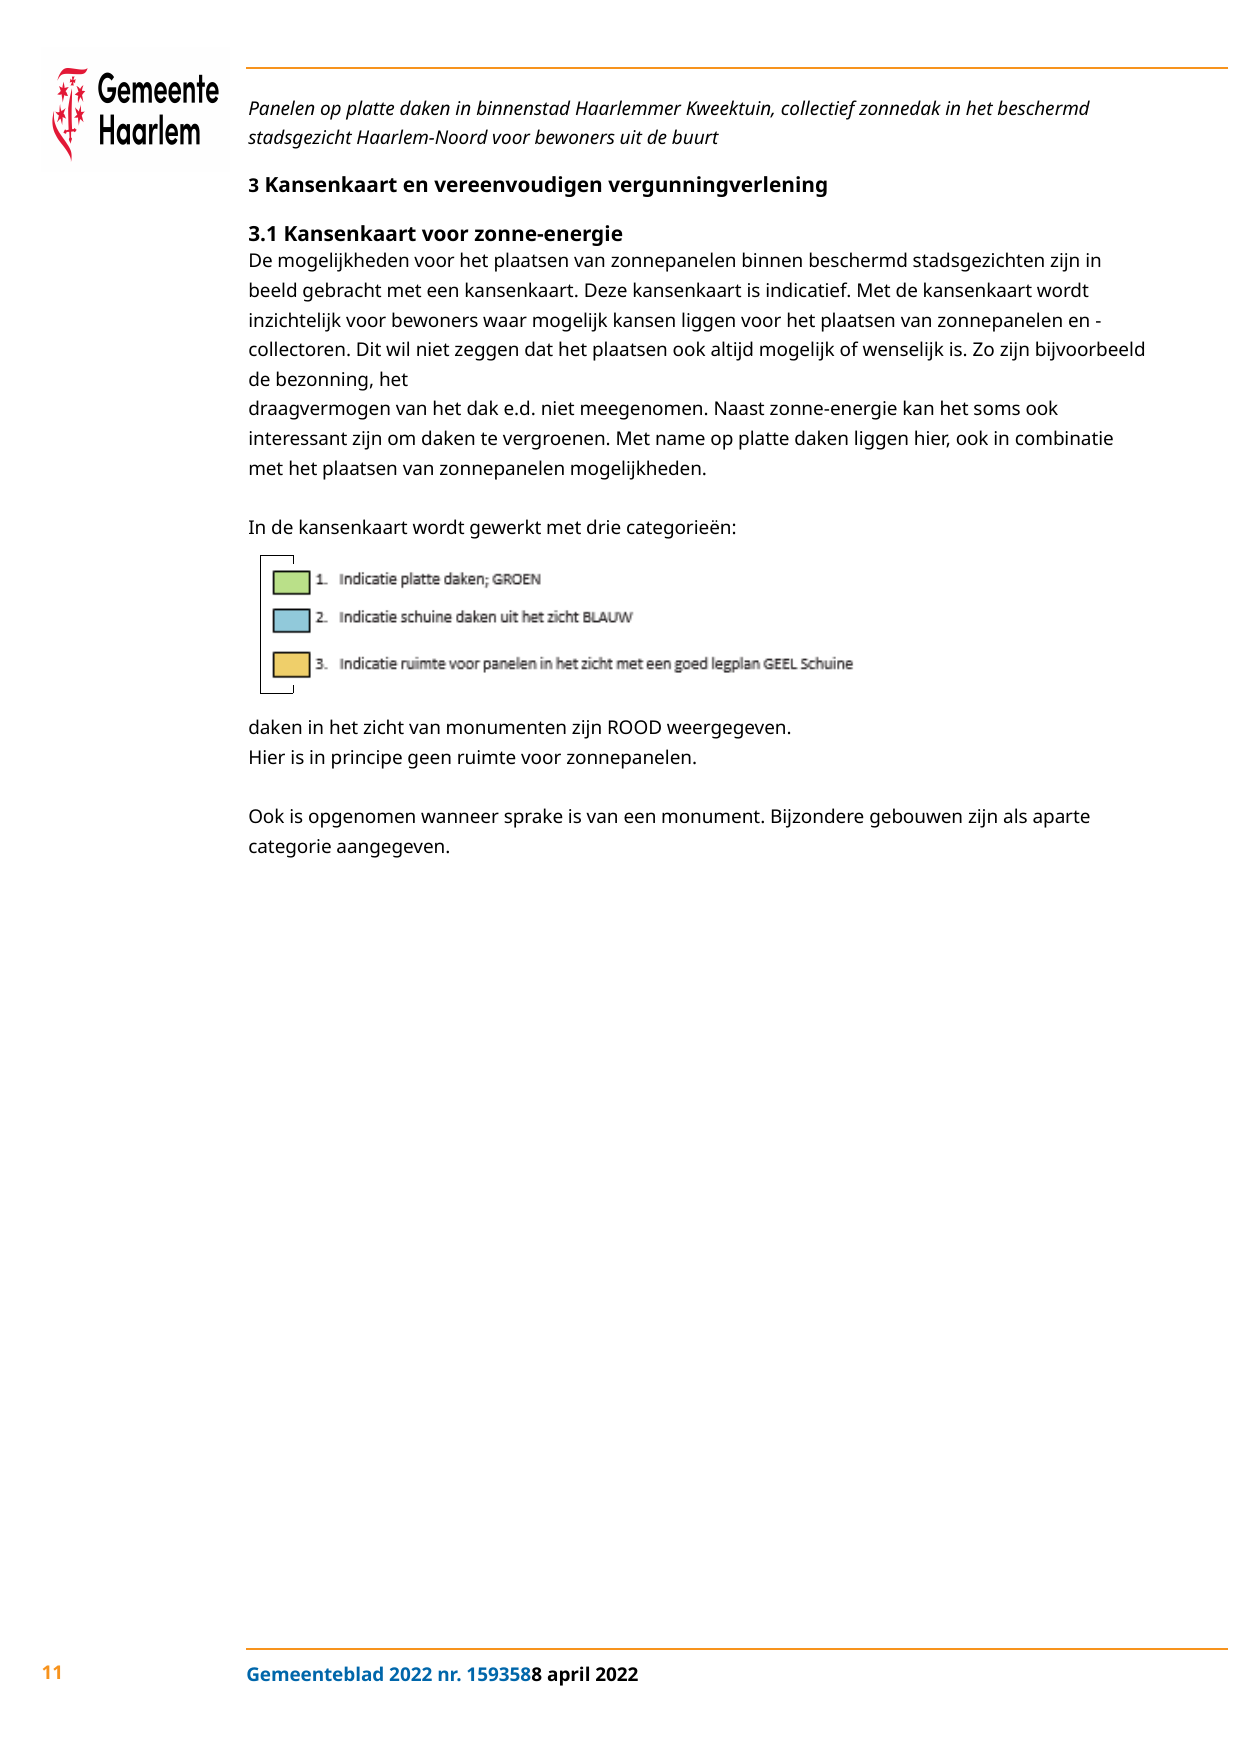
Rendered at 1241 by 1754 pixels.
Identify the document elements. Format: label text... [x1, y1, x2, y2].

picture [268, 564, 860, 685]
text In de kansenkaart wordt gewerkt met drie categorieën: [248, 514, 1152, 540]
text Hier is in principe geen ruimte voor zonnepanelen. [248, 744, 1152, 770]
text Panelen op platte daken in binnenstad Haarlemmer Kweektuin, collectief zonnedak in het beschermd stadsgezicht Haarlem-Noord voor bewoners uit de buurt [248, 95, 1152, 150]
text Ook is opgenomen wanneer sprake is van een monument. Bijzondere gebouwen zijn als aparte categorie aangegeven. [248, 803, 1152, 859]
text 3 Kansenkaart en vereenvoudigen vergunningverlening [248, 170, 1152, 198]
text draagvermogen van het dak e.d. niet meegenomen. Naast zonne-energie kan het soms ook interessant zijn om daken te vergroenen. Met name op platte daken liggen hier, ook in combinatie met het plaatsen van zonnepanelen mogelijkheden. [248, 396, 1152, 481]
text De mogelijkheden voor het plaatsen van zonnepanelen binnen beschermd stadsgezichten zijn in beeld gebracht met een kansenkaart. Deze kansenkaart is indicatief. Met de kansenkaart wordt inzichtelijk voor bewoners waar mogelijk kansen liggen voor het plaatsen van zonnepanelen en -collectoren. Dit wil niet zeggen dat het plaatsen ook altijd mogelijk of wenselijk is. Zo zijn bijvoorbeeld de bezonning, het [248, 248, 1152, 392]
picture [41, 47, 231, 172]
text daken in het zicht van monumenten zijn ROOD weergegeven. [248, 714, 1152, 740]
text 3.1 Kansenkaart voor zonne-energie [248, 219, 1152, 248]
